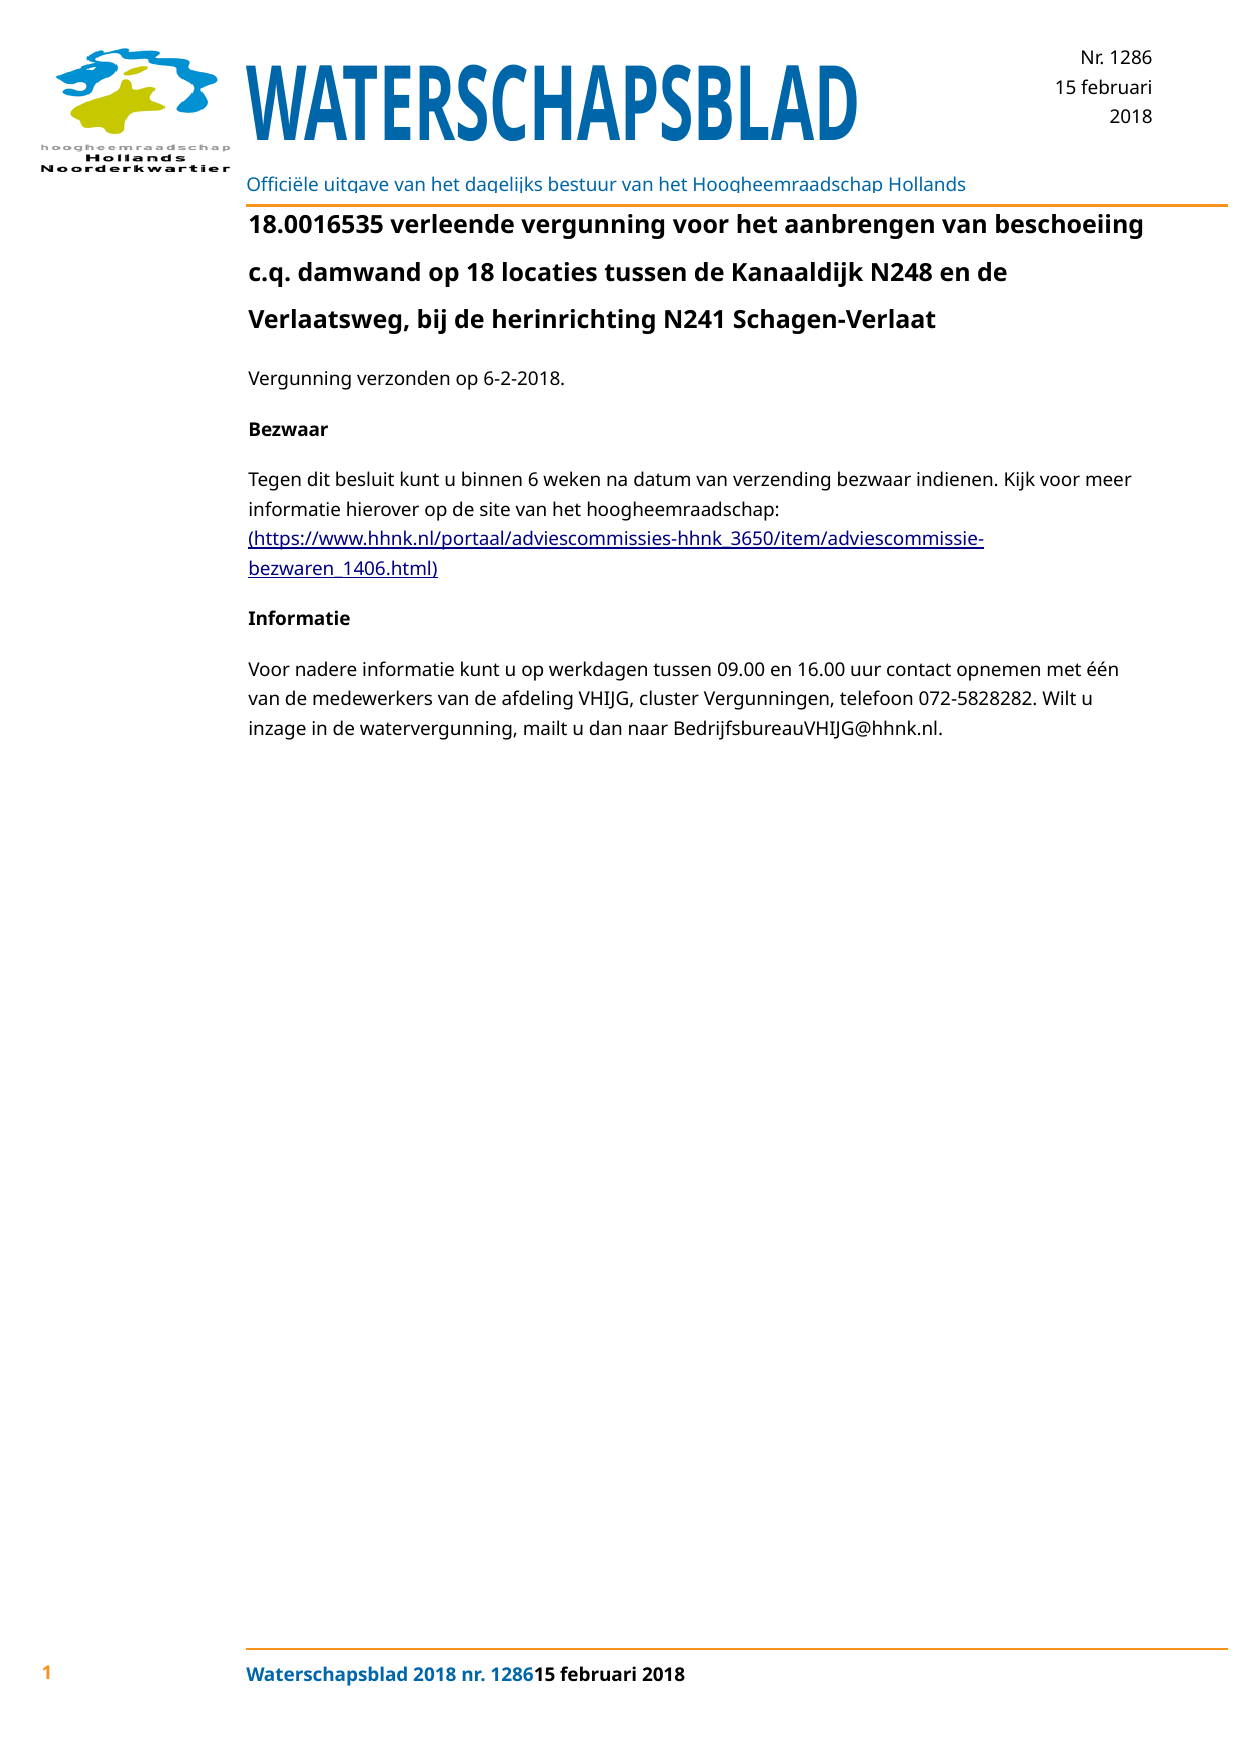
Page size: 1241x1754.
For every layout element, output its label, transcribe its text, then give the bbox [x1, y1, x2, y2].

text Vergunning verzonden op 6-2-2018. [248, 366, 1152, 391]
picture [41, 47, 231, 172]
text Bezwaar [248, 416, 1152, 442]
text Tegen dit besluit kunt u binnen 6 weken na datum van verzending bezwaar indienen. Kijk voor meer informatie hierover op de site van het hoogheemraadschap: (https://www.hhnk.nl/portaal/adviescommissies-hhnk_3650/item/adviescommissie-bezwaren_1406.html) [248, 466, 1152, 581]
text 18.0016535 verleende vergunning voor het aanbrengen van beschoeiing c.q. damwand op 18 locaties tussen de Kanaaldijk N248 en de Verlaatsweg, bij de herinrichting N241 Schagen-Verlaat [248, 207, 1152, 336]
text Informatie [248, 606, 1152, 631]
text Voor nadere informatie kunt u op werkdagen tussen 09.00 en 16.00 uur contact opnemen met één van de medewerkers van de afdeling VHIJG, cluster Vergunningen, telefoon 072-5828282. Wilt u inzage in de watervergunning, mailt u dan naar BedrijfsbureauVHIJG@hhnk.nl. [248, 656, 1152, 741]
